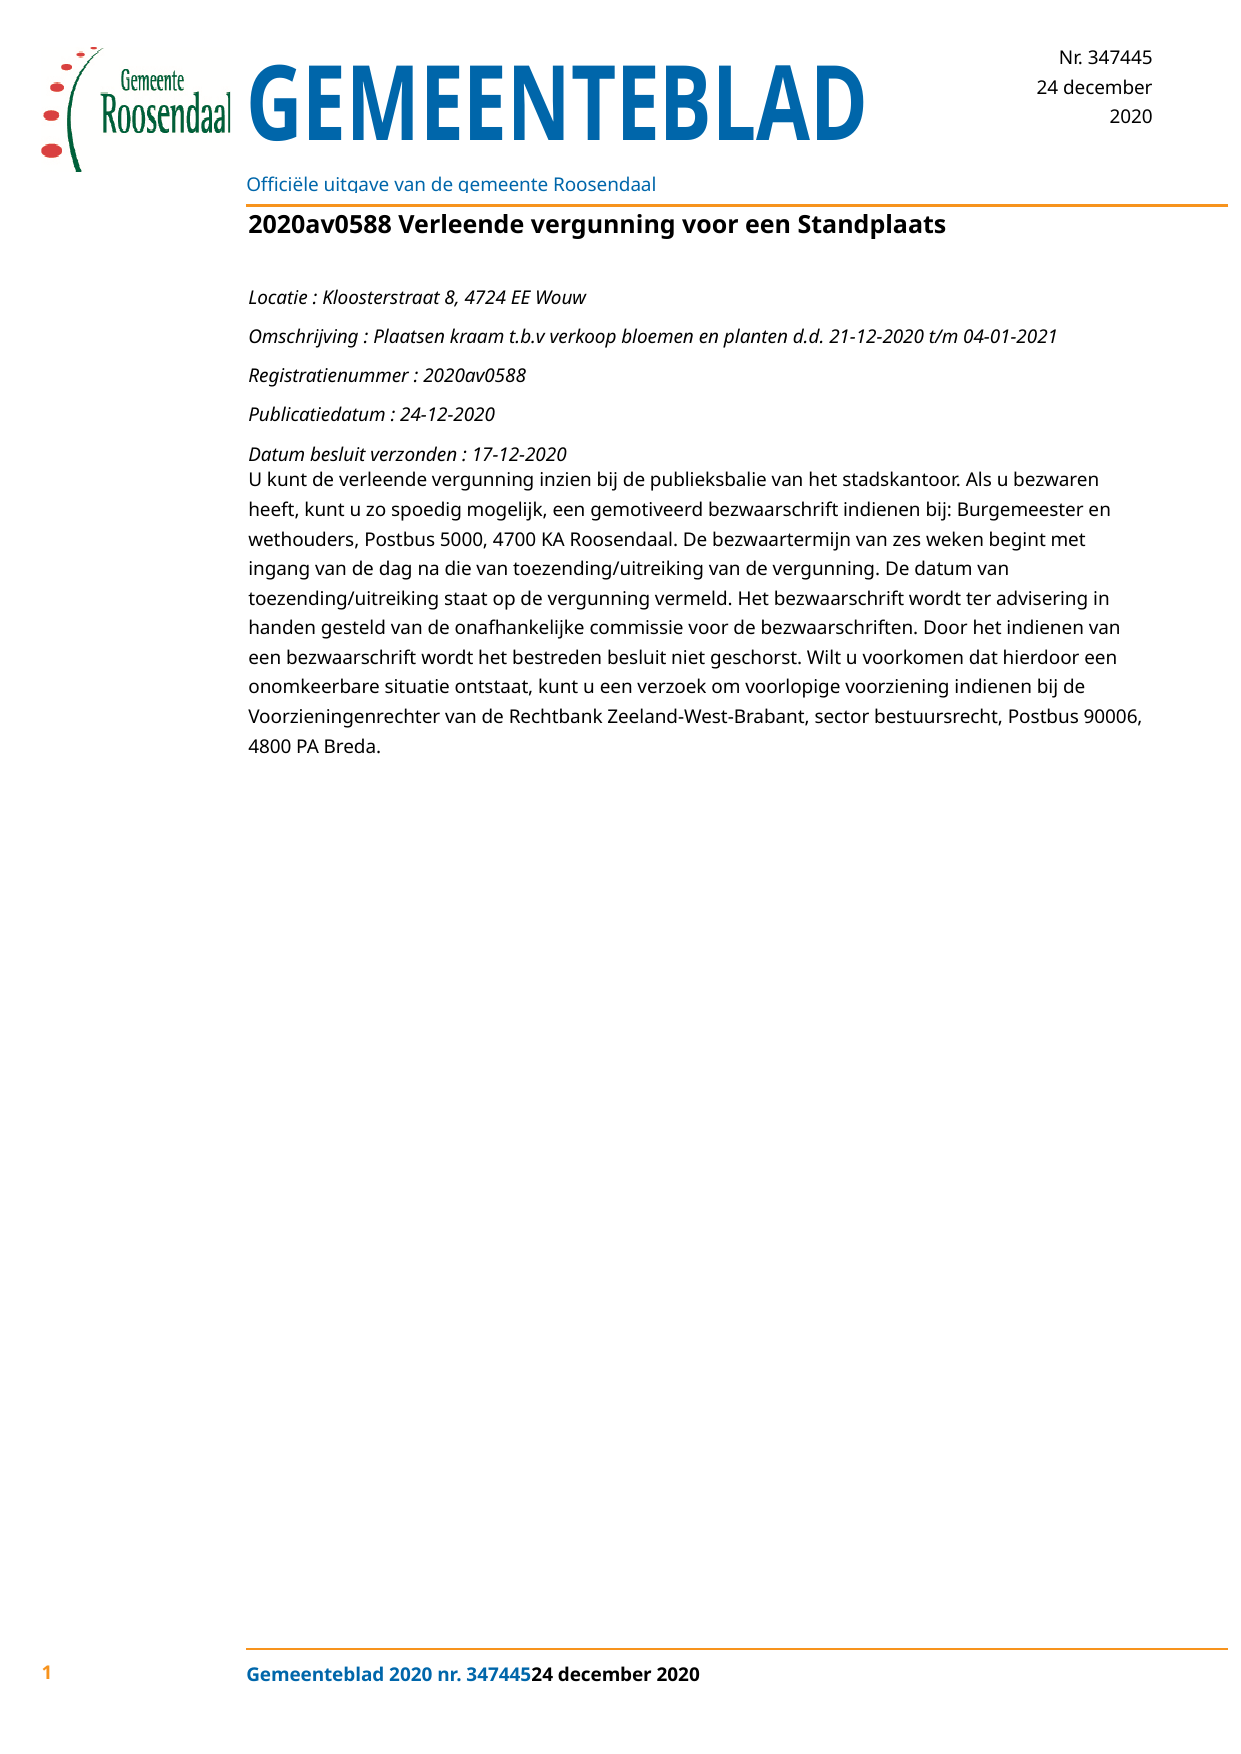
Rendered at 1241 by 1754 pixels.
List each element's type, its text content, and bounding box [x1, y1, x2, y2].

picture [41, 47, 231, 172]
text U kunt de verleende vergunning inzien bij de publieksbalie van het stadskantoor. Als u bezwaren heeft, kunt u zo spoedig mogelijk, een gemotiveerd bezwaarschrift indienen bij: Burgemeester en wethouders, Postbus 5000, 4700 KA Roosendaal. De bezwaartermijn van zes weken begint met ingang van de dag na die van toezending/uitreiking van de vergunning. De datum van toezending/uitreiking staat op de vergunning vermeld. Het bezwaarschrift wordt ter advisering in handen gesteld van de onafhankelijke commissie voor de bezwaarschriften. Door het indienen van een bezwaarschrift wordt het bestreden besluit niet geschorst. Wilt u voorkomen dat hierdoor een onomkeerbare situatie ontstaat, kunt u een verzoek om voorlopige voorziening indienen bij de Voorzieningenrechter van de Rechtbank Zeeland-West-Brabant, sector bestuursrecht, Postbus 90006, 4800 PA Breda. [248, 467, 1152, 759]
text Locatie : Kloosterstraat 8, 4724 EE Wouw [248, 284, 1152, 309]
text Registratienummer : 2020av0588 [248, 362, 1152, 388]
text Datum besluit verzonden : 17-12-2020 [248, 441, 1152, 467]
text Publicatiedatum : 24-12-2020 [248, 402, 1152, 427]
text 2020av0588 Verleende vergunning voor een Standplaats [248, 207, 1152, 241]
text Omschrijving : Plaatsen kraam t.b.v verkoop bloemen en planten d.d. 21-12-2020 t/m 04-01-2021 [248, 323, 1152, 349]
